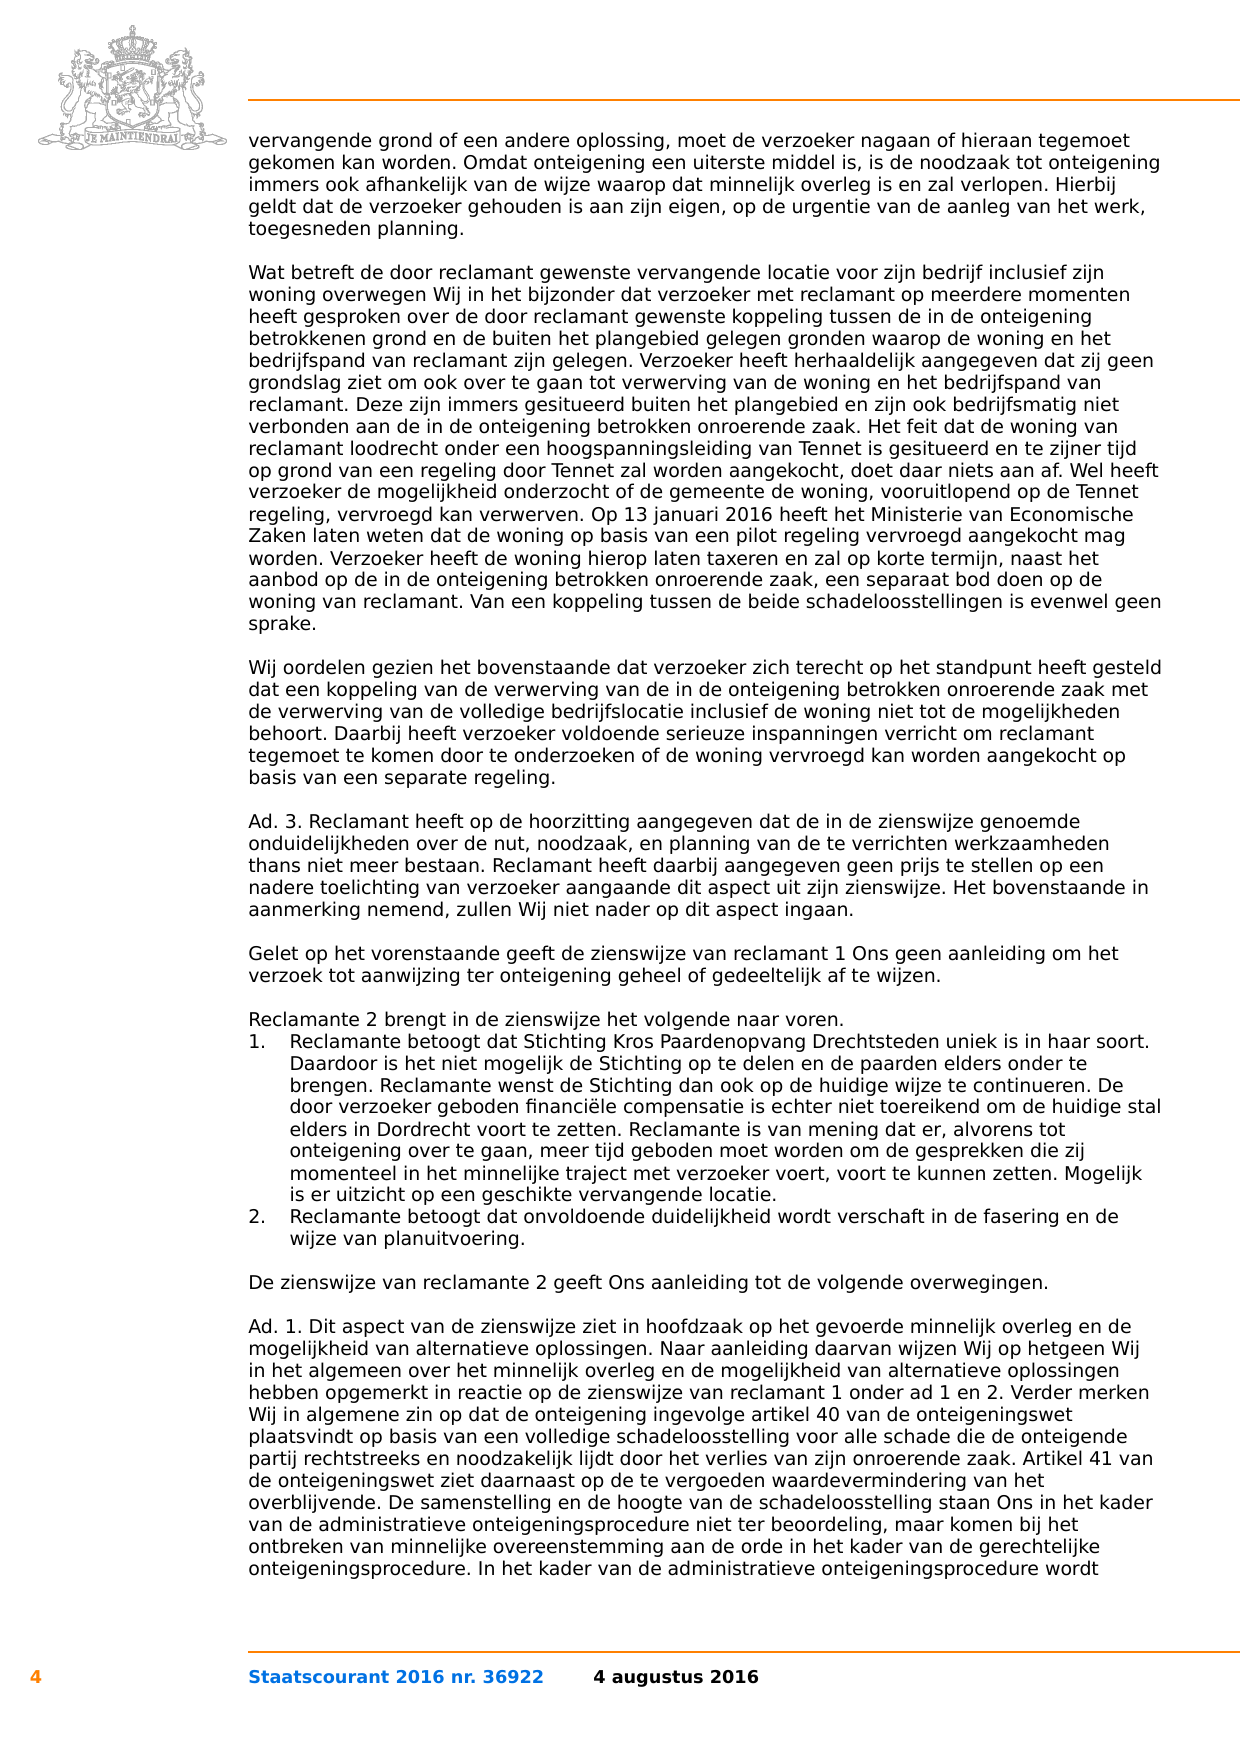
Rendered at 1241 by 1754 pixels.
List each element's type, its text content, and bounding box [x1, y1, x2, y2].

text vervangende grond of een andere oplossing, moet de verzoeker nagaan of hieraan tegemoet gekomen kan worden. Omdat onteigening een uiterste middel is, is de noodzaak tot onteigening immers ook afhankelijk van de wijze waarop dat minnelijk overleg is en zal verlopen. Hierbij geldt dat de verzoeker gehouden is aan zijn eigen, op de urgentie van de aanleg van het werk, toegesneden planning. [248, 130, 1163, 240]
text De zienswijze van reclamante 2 geeft Ons aanleiding tot de volgende overwegingen. [248, 1272, 1163, 1294]
text Ad. 1. Dit aspect van de zienswijze ziet in hoofdzaak op het gevoerde minnelijk overleg en de mogelijkheid van alternatieve oplossingen. Naar aanleiding daarvan wijzen Wij op hetgeen Wij in het algemeen over het minnelijk overleg en de mogelijkheid van alternatieve oplossingen hebben opgemerkt in reactie op de zienswijze van reclamant 1 onder ad 1 en 2. Verder merken Wij in algemene zin op dat de onteigening ingevolge artikel 40 van de onteigeningswet plaatsvindt op basis van een volledige schadeloosstelling voor alle schade die de onteigende partij rechtstreeks en noodzakelijk lijdt door het verlies van zijn onroerende zaak. Artikel 41 van de onteigeningswet ziet daarnaast op de te vergoeden waardevermindering van het overblijvende. De samenstelling en de hoogte van de schadeloosstelling staan Ons in het kader van de administratieve onteigeningsprocedure niet ter beoordeling, maar komen bij het ontbreken van minnelijke overeenstemming aan de orde in het kader van de gerechtelijke onteigeningsprocedure. In het kader van de administratieve onteigeningsprocedure wordt [248, 1316, 1163, 1580]
picture [38, 25, 227, 150]
text 2. Reclamante betoogt dat onvoldoende duidelijkheid wordt verschaft in de fasering en de wijze van planuitvoering. [248, 1206, 1163, 1250]
text Ad. 3. Reclamant heeft op de hoorzitting aangegeven dat de in de zienswijze genoemde onduidelijkheden over de nut, noodzaak, en planning van de te verrichten werkzaamheden thans niet meer bestaan. Reclamant heeft daarbij aangegeven geen prijs te stellen op een nadere toelichting van verzoeker aangaande dit aspect uit zijn zienswijze. Het bovenstaande in aanmerking nemend, zullen Wij niet nader op dit aspect ingaan. [248, 811, 1163, 921]
text Wat betreft de door reclamant gewenste vervangende locatie voor zijn bedrijf inclusief zijn woning overwegen Wij in het bijzonder dat verzoeker met reclamant op meerdere momenten heeft gesproken over de door reclamant gewenste koppeling tussen de in de onteigening betrokkenen grond en de buiten het plangebied gelegen gronden waarop de woning en het bedrijfspand van reclamant zijn gelegen. Verzoeker heeft herhaaldelijk aangegeven dat zij geen grondslag ziet om ook over te gaan tot verwerving van de woning en het bedrijfspand van reclamant. Deze zijn immers gesitueerd buiten het plangebied en zijn ook bedrijfsmatig niet verbonden aan de in de onteigening betrokken onroerende zaak. Het feit dat de woning van reclamant loodrecht onder een hoogspanningsleiding van Tennet is gesitueerd en te zijner tijd op grond van een regeling door Tennet zal worden aangekocht, doet daar niets aan af. Wel heeft verzoeker de mogelijkheid onderzocht of de gemeente de woning, vooruitlopend op de Tennet regeling, vervroegd kan verwerven. Op 13 januari 2016 heeft het Ministerie van Economische Zaken laten weten dat de woning op basis van een pilot regeling vervroegd aangekocht mag worden. Verzoeker heeft de woning hierop laten taxeren en zal op korte termijn, naast het aanbod op de in de onteigening betrokken onroerende zaak, een separaat bod doen op de woning van reclamant. Van een koppeling tussen de beide schadeloosstellingen is evenwel geen sprake. [248, 262, 1163, 635]
text Gelet op het vorenstaande geeft de zienswijze van reclamant 1 Ons geen aanleiding om het verzoek tot aanwijzing ter onteigening geheel of gedeeltelijk af te wijzen. [248, 943, 1163, 987]
text Wij oordelen gezien het bovenstaande dat verzoeker zich terecht op het standpunt heeft gesteld dat een koppeling van de verwerving van de in de onteigening betrokken onroerende zaak met de verwerving van de volledige bedrijfslocatie inclusief de woning niet tot de mogelijkheden behoort. Daarbij heeft verzoeker voldoende serieuze inspanningen verricht om reclamant tegemoet te komen door te onderzoeken of de woning vervroegd kan worden aangekocht op basis van een separate regeling. [248, 657, 1163, 789]
text 1. Reclamante betoogt dat Stichting Kros Paardenopvang Drechtsteden uniek is in haar soort. Daardoor is het niet mogelijk de Stichting op te delen en de paarden elders onder te brengen. Reclamante wenst de Stichting dan ook op de huidige wijze te continueren. De door verzoeker geboden financiële compensatie is echter niet toereikend om de huidige stal elders in Dordrecht voort te zetten. Reclamante is van mening dat er, alvorens tot onteigening over te gaan, meer tijd geboden moet worden om de gesprekken die zij momenteel in het minnelijke traject met verzoeker voert, voort te kunnen zetten. Mogelijk is er uitzicht op een geschikte vervangende locatie. [248, 1031, 1163, 1206]
text Reclamante 2 brengt in de zienswijze het volgende naar voren. [248, 1008, 1163, 1031]
